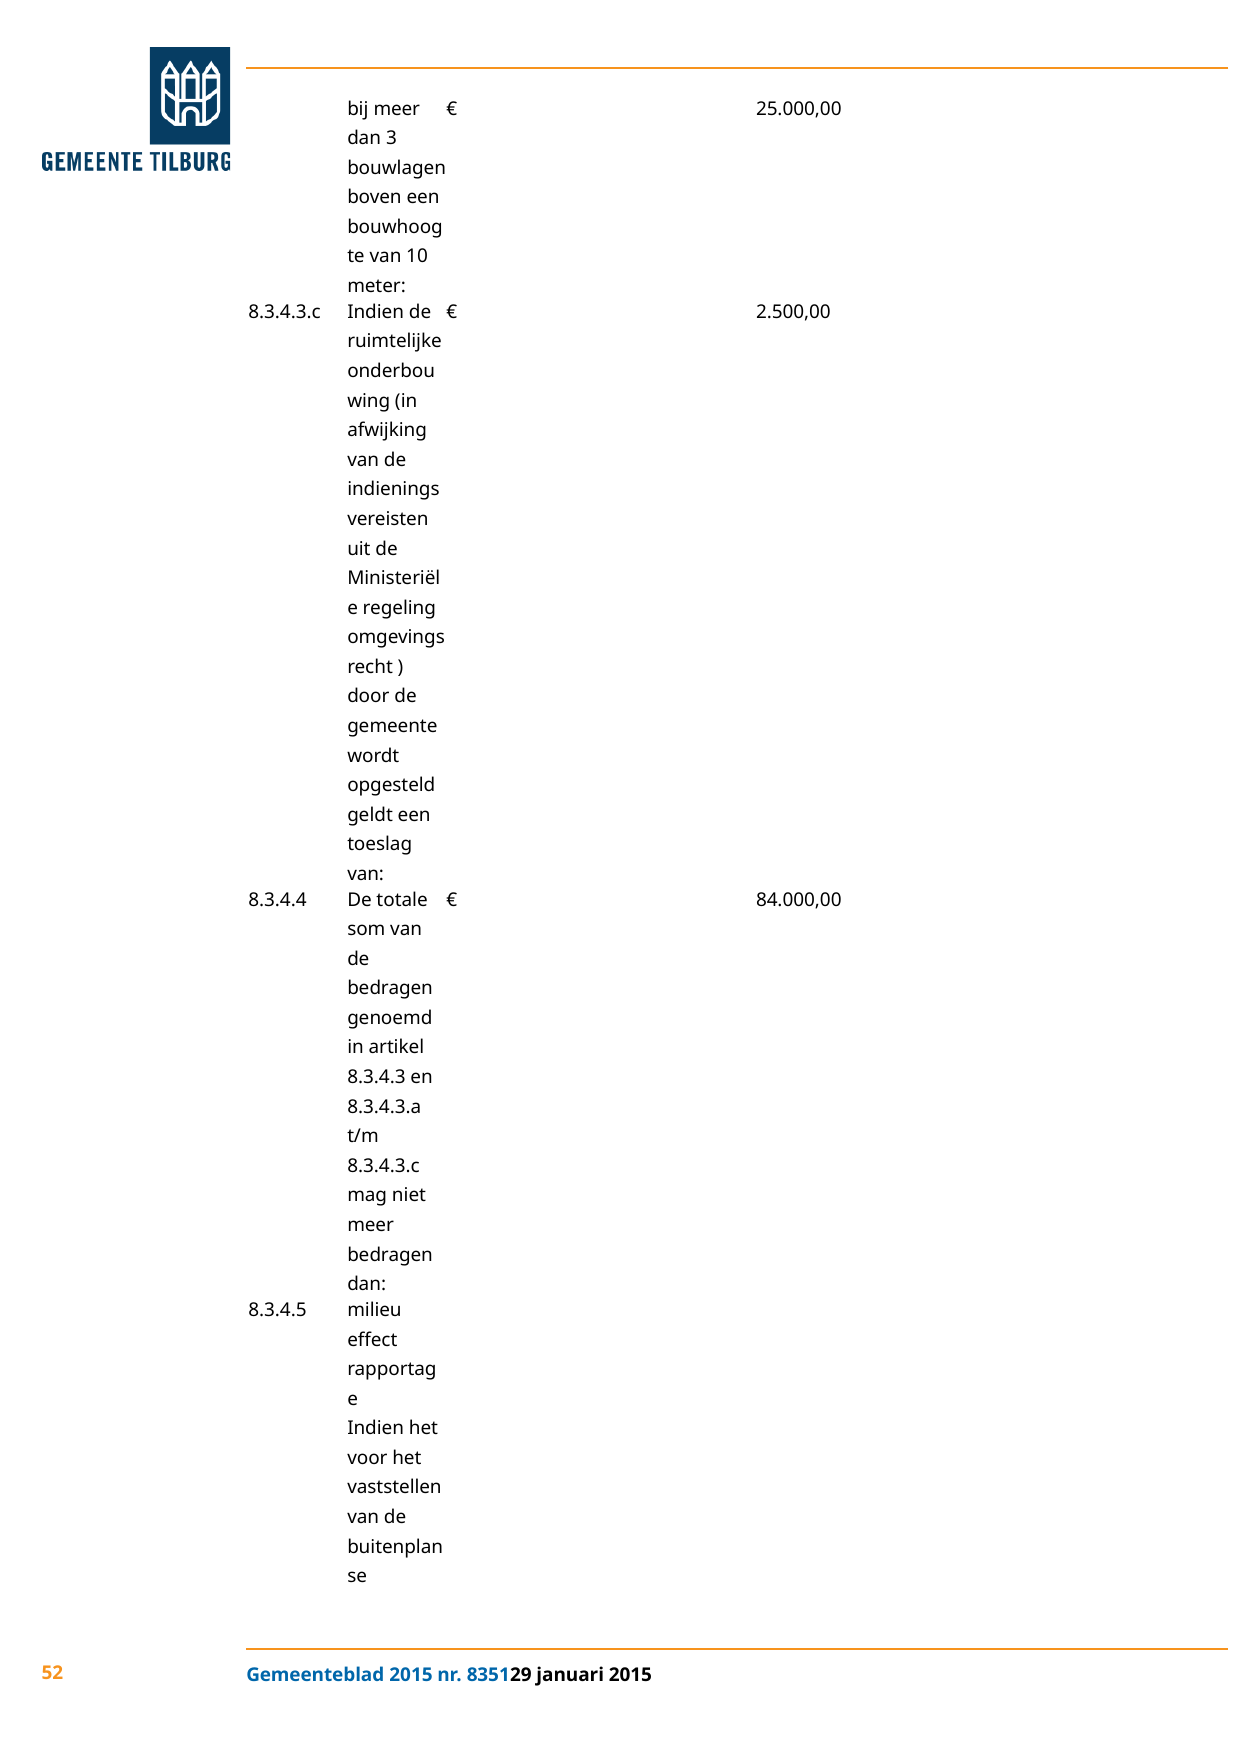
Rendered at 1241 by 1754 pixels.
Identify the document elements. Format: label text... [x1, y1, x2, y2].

table_cell De totale som van de bedragen genoemd in artikel 8.3.4.3 en 8.3.4.3.a t/m 8.3.4.3.c mag niet meer bedragen dan: [347, 886, 446, 1296]
table_cell [446, 1296, 756, 1588]
table_cell 8.3.4.3.c [248, 298, 347, 886]
table_cell milieu effect rapportage Indien het voor het vaststellen van de buitenplanse [347, 1296, 446, 1588]
table_cell bij meer dan 3 bouwlagen boven een bouwhoogte van 10 meter: [347, 95, 446, 298]
table_cell [756, 1296, 855, 1588]
table_cell 25.000,00 [756, 95, 855, 298]
table_cell € [446, 298, 756, 886]
table_cell € [446, 886, 756, 1296]
table_cell 8.3.4.5 [248, 1296, 347, 1588]
picture [41, 47, 231, 172]
table_cell 84.000,00 [756, 886, 855, 1296]
table_cell [248, 95, 347, 298]
table_cell 8.3.4.4 [248, 886, 347, 1296]
table_cell Indien de ruimtelijke onderbouwing (in afwijking van de indieningsvereisten uit de Ministeriële regeling omgevingsrecht ) door de gemeente wordt opgesteld geldt een toeslag van: [347, 298, 446, 886]
table_cell 2.500,00 [756, 298, 855, 886]
table_cell € [446, 95, 756, 298]
